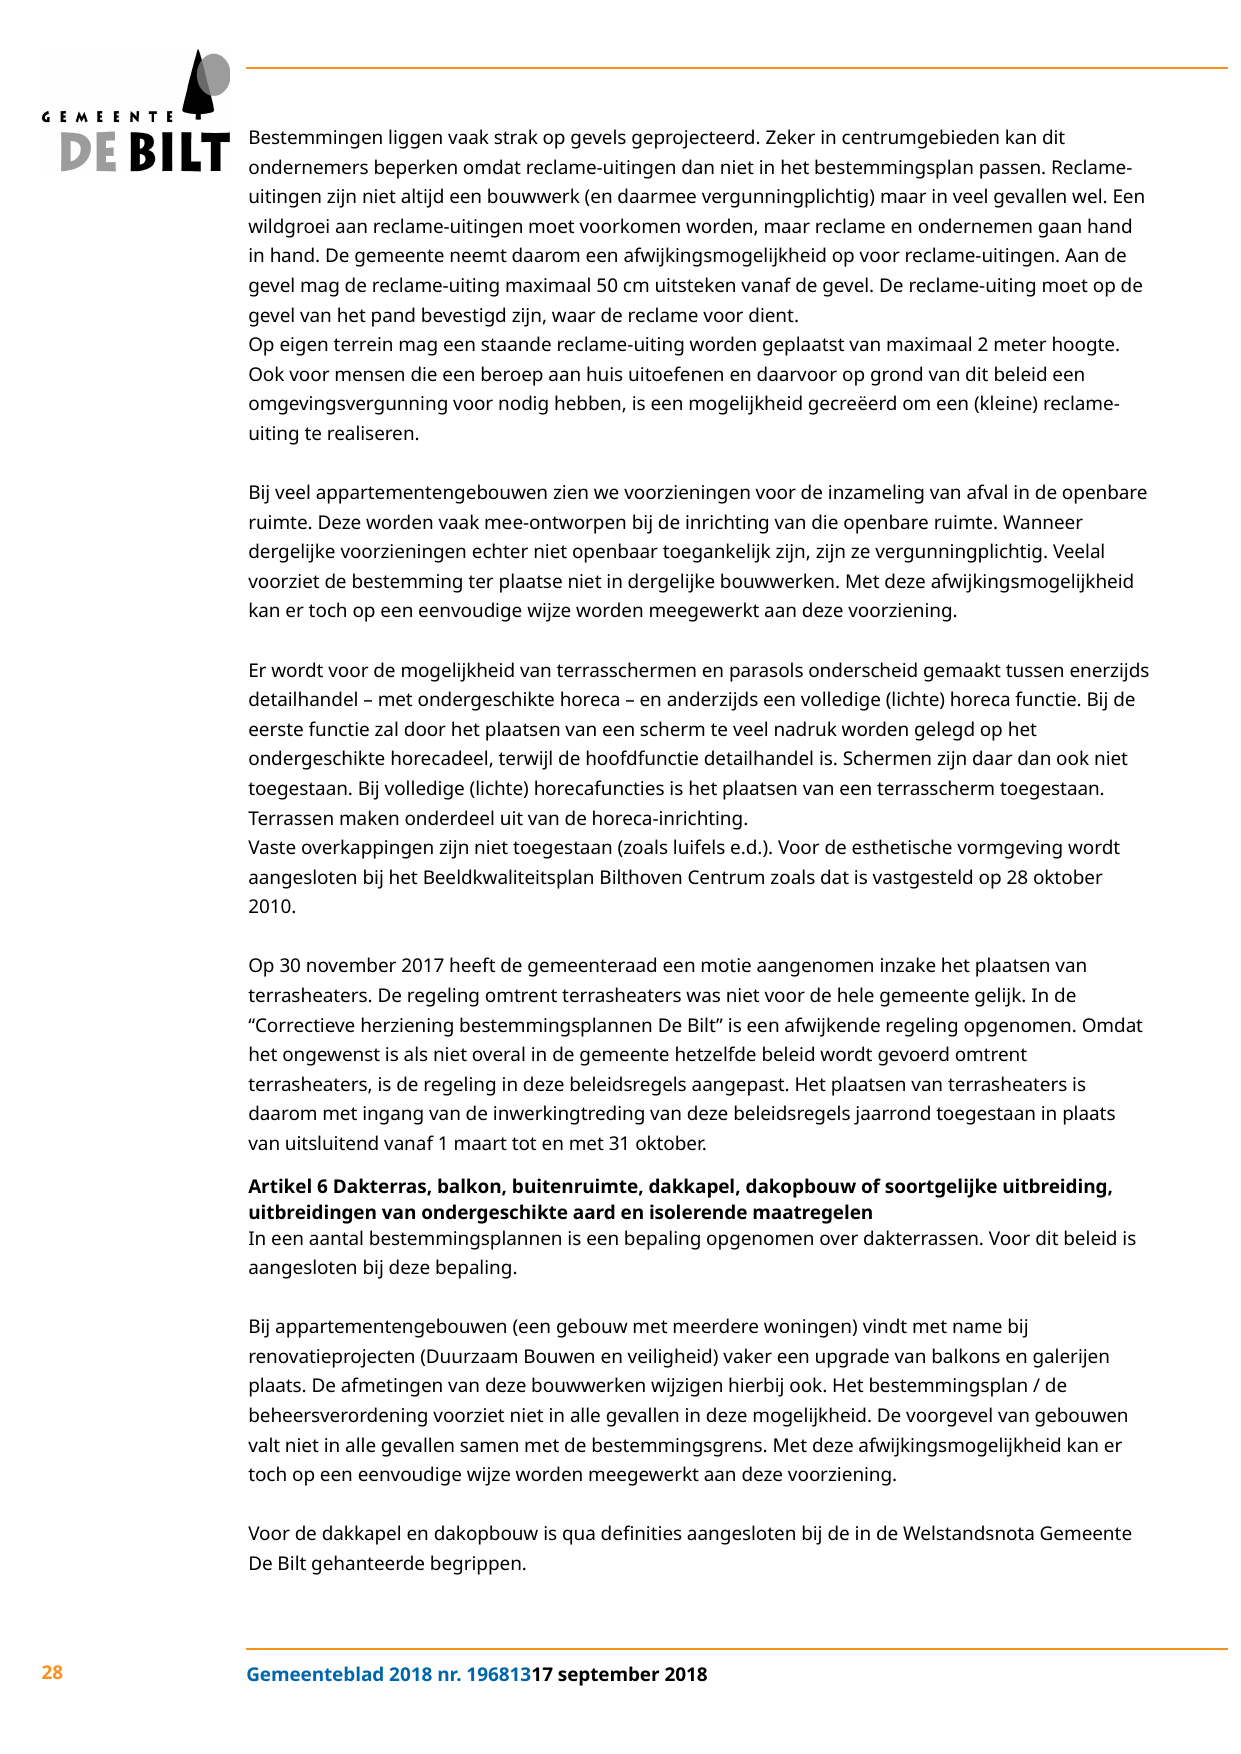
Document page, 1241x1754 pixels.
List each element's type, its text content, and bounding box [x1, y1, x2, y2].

text Bestemmingen liggen vaak strak op gevels geprojecteerd. Zeker in centrumgebieden kan dit ondernemers beperken omdat reclame-uitingen dan niet in het bestemmingsplan passen. Reclame-uitingen zijn niet altijd een bouwwerk (en daarmee vergunningplichtig) maar in veel gevallen wel. Een wildgroei aan reclame-uitingen moet voorkomen worden, maar reclame en ondernemen gaan hand in hand. De gemeente neemt daarom een afwijkingsmogelijkheid op voor reclame-uitingen. Aan de gevel mag de reclame-uiting maximaal 50 cm uitsteken vanaf de gevel. De reclame-uiting moet op de gevel van het pand bevestigd zijn, waar de reclame voor dient. [248, 124, 1152, 328]
text Er wordt voor de mogelijkheid van terrasschermen en parasols onderscheid gemaakt tussen enerzijds detailhandel – met ondergeschikte horeca – en anderzijds een volledige (lichte) horeca functie. Bij de eerste functie zal door het plaatsen van een scherm te veel nadruk worden gelegd op het ondergeschikte horecadeel, terwijl de hoofdfunctie detailhandel is. Schermen zijn daar dan ook niet toegestaan. Bij volledige (lichte) horecafuncties is het plaatsen van een terrasscherm toegestaan. Terrassen maken onderdeel uit van de horeca-inrichting. [248, 657, 1152, 831]
text In een aantal bestemmingsplannen is een bepaling opgenomen over dakterrassen. Voor dit beleid is aangesloten bij deze bepaling. [248, 1225, 1152, 1280]
text Voor de dakkapel en dakopbouw is qua definities aangesloten bij de in de Welstandsnota Gemeente De Bilt gehanteerde begrippen. [248, 1521, 1152, 1576]
text Bij appartementengebouwen (een gebouw met meerdere woningen) vindt met name bij renovatieprojecten (Duurzaam Bouwen en veiligheid) vaker een upgrade van balkons en galerijen plaats. De afmetingen van deze bouwwerken wijzigen hierbij ook. Het bestemmingsplan / de beheersverordening voorziet niet in alle gevallen in deze mogelijkheid. De voorgevel van gebouwen valt niet in alle gevallen samen met de bestemmingsgrens. Met deze afwijkingsmogelijkheid kan er toch op een eenvoudige wijze worden meegewerkt aan deze voorziening. [248, 1313, 1152, 1487]
text Vaste overkappingen zijn niet toegestaan (zoals luifels e.d.). Voor de esthetische vormgeving wordt aangesloten bij het Beeldkwaliteitsplan Bilthoven Centrum zoals dat is vastgesteld op 28 oktober 2010. [248, 834, 1152, 919]
picture [41, 47, 231, 172]
text Bij veel appartementengebouwen zien we voorzieningen voor de inzameling van afval in de openbare ruimte. Deze worden vaak mee-ontworpen bij de inrichting van die openbare ruimte. Wanneer dergelijke voorzieningen echter niet openbaar toegankelijk zijn, zijn ze vergunningplichtig. Veelal voorziet de bestemming ter plaatse niet in dergelijke bouwwerken. Met deze afwijkingsmogelijkheid kan er toch op een eenvoudige wijze worden meegewerkt aan deze voorziening. [248, 479, 1152, 623]
text Op 30 november 2017 heeft de gemeenteraad een motie aangenomen inzake het plaatsen van terrasheaters. De regeling omtrent terrasheaters was niet voor de hele gemeente gelijk. In de “Correctieve herziening bestemmingsplannen De Bilt” is een afwijkende regeling opgenomen. Omdat het ongewenst is als niet overal in de gemeente hetzelfde beleid wordt gevoerd omtrent terrasheaters, is de regeling in deze beleidsregels aangepast. Het plaatsen van terrasheaters is daarom met ingang van de inwerkingtreding van deze beleidsregels jaarrond toegestaan in plaats van uitsluitend vanaf 1 maart tot en met 31 oktober. [248, 953, 1152, 1156]
text Artikel 6 Dakterras, balkon, buitenruimte, dakkapel, dakopbouw of soortgelijke uitbreiding, uitbreidingen van ondergeschikte aard en isolerende maatregelen [248, 1173, 1152, 1225]
text Op eigen terrein mag een staande reclame-uiting worden geplaatst van maximaal 2 meter hoogte. Ook voor mensen die een beroep aan huis uitoefenen en daarvoor op grond van dit beleid een omgevingsvergunning voor nodig hebben, is een mogelijkheid gecreëerd om een (kleine) reclame-uiting te realiseren. [248, 331, 1152, 446]
